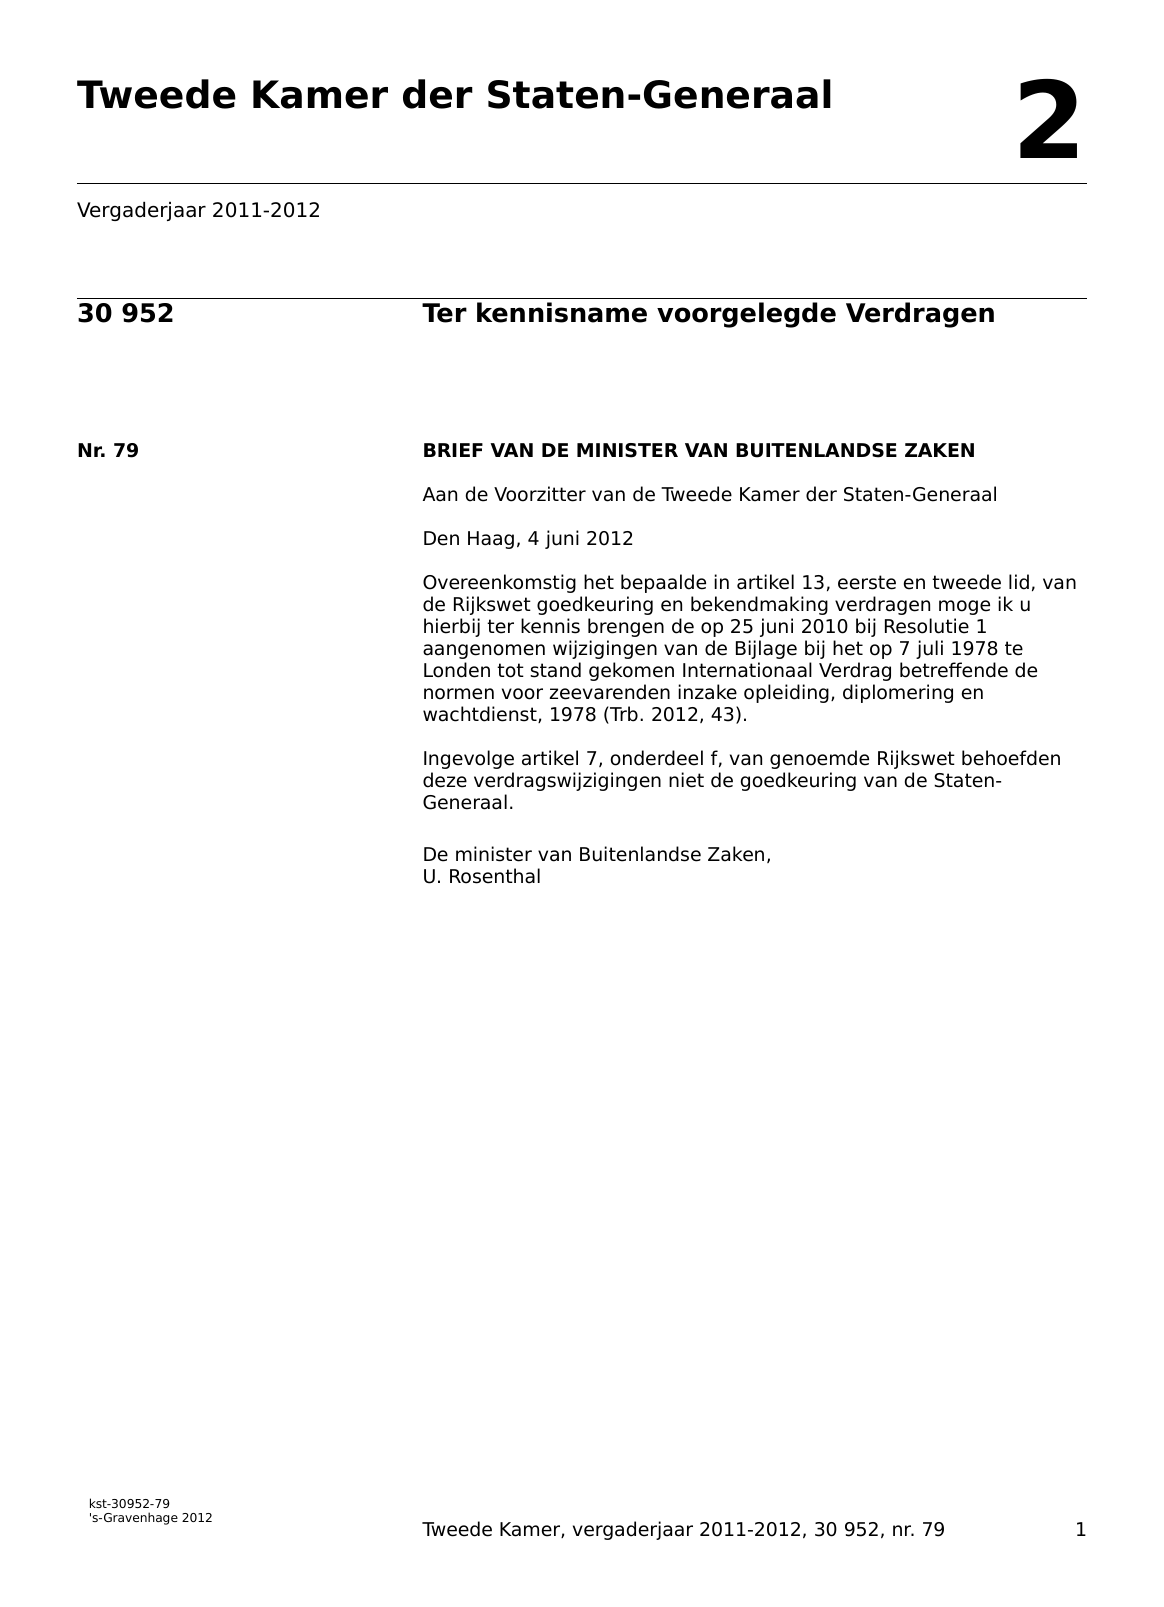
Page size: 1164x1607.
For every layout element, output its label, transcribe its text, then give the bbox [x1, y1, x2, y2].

text Aan de Voorzitter van de Tweede Kamer der Staten-Generaal [422, 484, 1087, 506]
table_header 2 [886, 59, 1087, 183]
table_header Tweede Kamer der Staten-Generaal [77, 59, 886, 183]
subtitle Nr. 79 BRIEF VAN DE MINISTER VAN BUITENLANDSE ZAKEN [77, 440, 1087, 462]
text De minister van Buitenlandse Zaken, U. Rosenthal [422, 844, 1087, 888]
text 's-Gravenhage 2012 [88, 1511, 323, 1525]
text Overeenkomstig het bepaalde in artikel 13, eerste en tweede lid, van de Rijkswet goedkeuring en bekendmaking verdragen moge ik u hierbij ter kennis brengen de op 25 juni 2010 bij Resolutie 1 aangenomen wijzigingen van de Bijlage bij het op 7 juli 1978 te Londen tot stand gekomen Internationaal Verdrag betreffende de normen voor zeevarenden inzake opleiding, diplomering en wachtdienst, 1978 (Trb. 2012, 43). [422, 572, 1087, 726]
table_cell Vergaderjaar 2011-2012 [77, 184, 1087, 298]
subtitle 30 952 Ter kennisname voorgelegde Verdragen [77, 299, 1087, 329]
text kst-30952-79 [88, 1497, 323, 1511]
text Ingevolge artikel 7, onderdeel f, van genoemde Rijkswet behoefden deze verdragswijzigingen niet de goedkeuring van de Staten-Generaal. [422, 748, 1087, 814]
text Den Haag, 4 juni 2012 [422, 528, 1087, 550]
